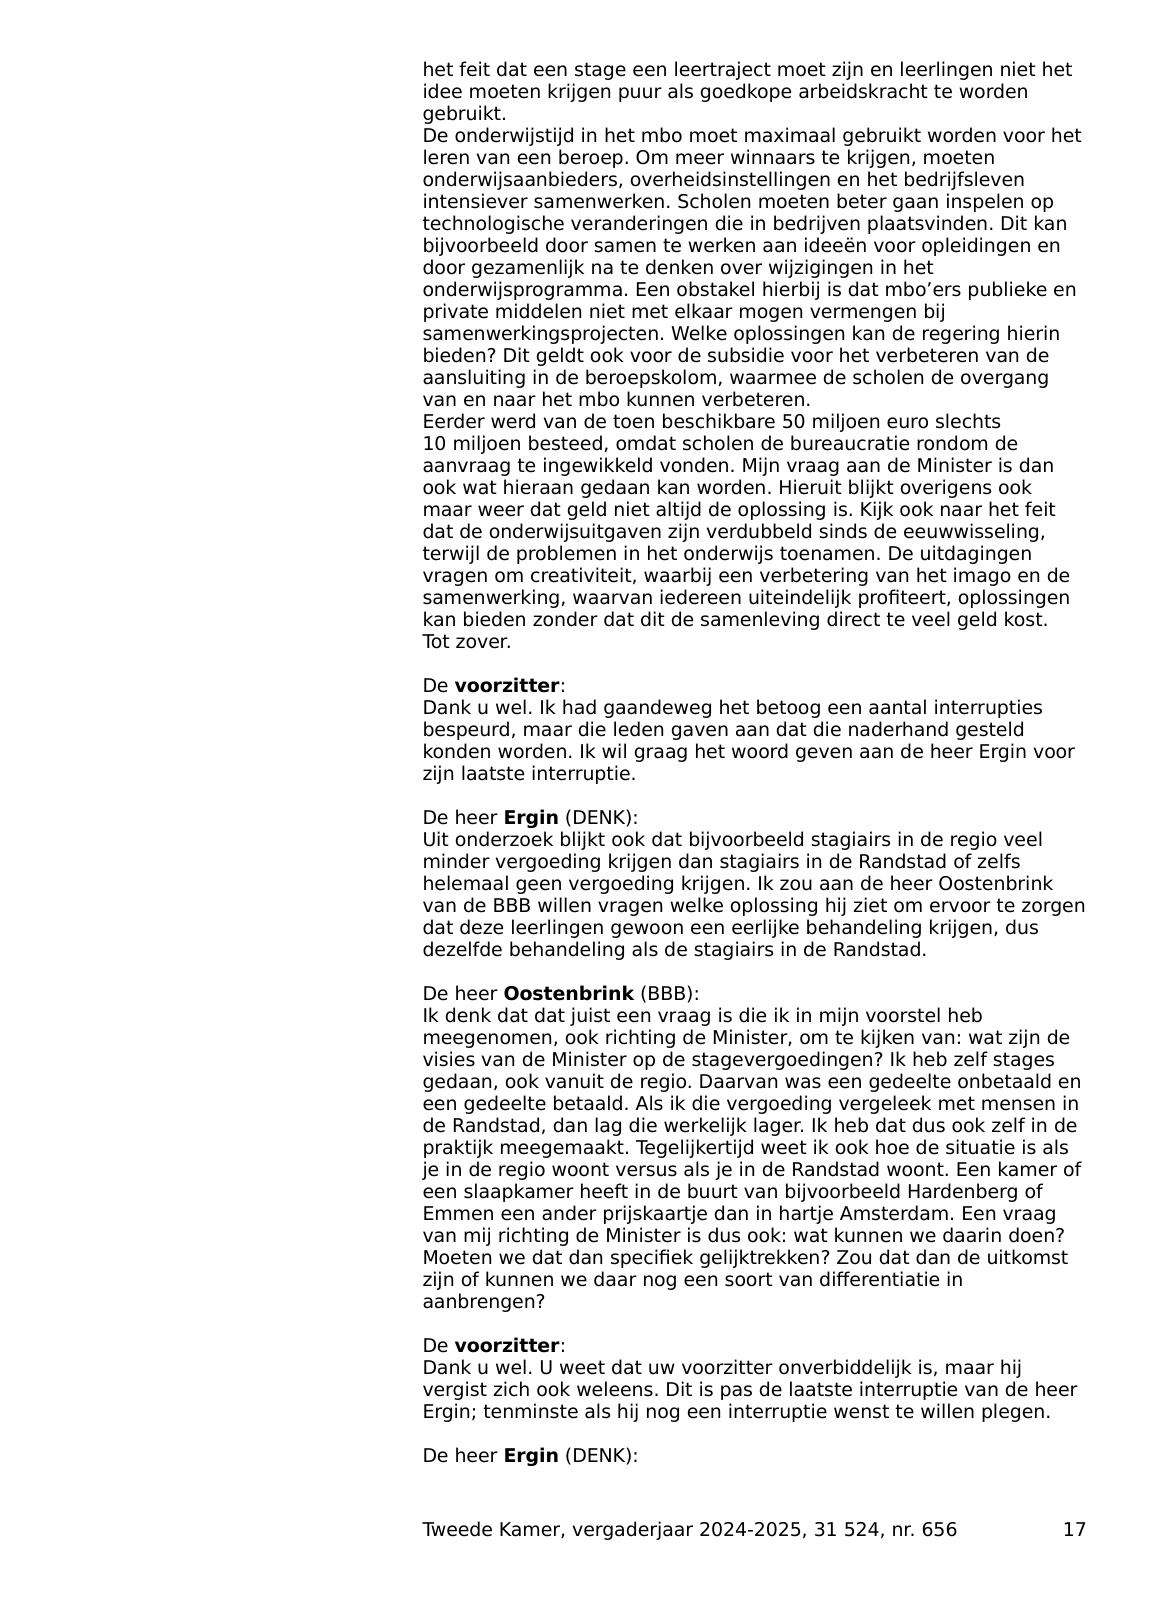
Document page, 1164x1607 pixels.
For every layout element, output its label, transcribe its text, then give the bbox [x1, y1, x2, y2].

text Uit onderzoek blijkt ook dat bijvoorbeeld stagiairs in de regio veel minder vergoeding krijgen dan stagiairs in de Randstad of zelfs helemaal geen vergoeding krijgen. Ik zou aan de heer Oostenbrink van de BBB willen vragen welke oplossing hij ziet om ervoor te zorgen dat deze leerlingen gewoon een eerlijke behandeling krijgen, dus dezelfde behandeling als de stagiairs in de Randstad. [422, 829, 1087, 961]
text Dank u wel. U weet dat uw voorzitter onverbiddelijk is, maar hij vergist zich ook weleens. Dit is pas de laatste interruptie van de heer Ergin; tenminste als hij nog een interruptie wenst te willen plegen. [422, 1357, 1087, 1423]
text De onderwijstijd in het mbo moet maximaal gebruikt worden voor het leren van een beroep. Om meer winnaars te krijgen, moeten onderwijsaanbieders, overheidsinstellingen en het bedrijfsleven intensiever samenwerken. Scholen moeten beter gaan inspelen op technologische veranderingen die in bedrijven plaatsvinden. Dit kan bijvoorbeeld door samen te werken aan ideeën voor opleidingen en door gezamenlijk na te denken over wijzigingen in het onderwijsprogramma. Een obstakel hierbij is dat mbo’ers publieke en private middelen niet met elkaar mogen vermengen bij samenwerkingsprojecten. Welke oplossingen kan de regering hierin bieden? Dit geldt ook voor de subsidie voor het verbeteren van de aansluiting in de beroepskolom, waarmee de scholen de overgang van en naar het mbo kunnen verbeteren. [422, 125, 1087, 411]
text Eerder werd van de toen beschikbare 50 miljoen euro slechts 10 miljoen besteed, omdat scholen de bureaucratie rondom de aanvraag te ingewikkeld vonden. Mijn vraag aan de Minister is dan ook wat hieraan gedaan kan worden. Hieruit blijkt overigens ook maar weer dat geld niet altijd de oplossing is. Kijk ook naar het feit dat de onderwijsuitgaven zijn verdubbeld sinds de eeuwwisseling, terwijl de problemen in het onderwijs toenamen. De uitdagingen vragen om creativiteit, waarbij een verbetering van het imago en de samenwerking, waarvan iedereen uiteindelijk profiteert, oplossingen kan bieden zonder dat dit de samenleving direct te veel geld kost. [422, 411, 1087, 631]
text het feit dat een stage een leertraject moet zijn en leerlingen niet het idee moeten krijgen puur als goedkope arbeidskracht te worden gebruikt. [422, 59, 1087, 125]
text Dank u wel. Ik had gaandeweg het betoog een aantal interrupties bespeurd, maar die leden gaven aan dat die naderhand gesteld konden worden. Ik wil graag het woord geven aan de heer Ergin voor zijn laatste interruptie. [422, 697, 1087, 784]
text De voorzitter: [422, 675, 1087, 697]
text De voorzitter: [422, 1335, 1087, 1357]
text Ik denk dat dat juist een vraag is die ik in mijn voorstel heb meegenomen, ook richting de Minister, om te kijken van: wat zijn de visies van de Minister op de stagevergoedingen? Ik heb zelf stages gedaan, ook vanuit de regio. Daarvan was een gedeelte onbetaald en een gedeelte betaald. Als ik die vergoeding vergeleek met mensen in de Randstad, dan lag die werkelijk lager. Ik heb dat dus ook zelf in de praktijk meegemaakt. Tegelijkertijd weet ik ook hoe de situatie is als je in de regio woont versus als je in de Randstad woont. Een kamer of een slaapkamer heeft in de buurt van bijvoorbeeld Hardenberg of Emmen een ander prijskaartje dan in hartje Amsterdam. Een vraag van mij richting de Minister is dus ook: wat kunnen we daarin doen? Moeten we dat dan specifiek gelijktrekken? Zou dat dan de uitkomst zijn of kunnen we daar nog een soort van differentiatie in aanbrengen? [422, 1005, 1087, 1312]
text De heer Ergin (DENK): [422, 807, 1087, 829]
text De heer Oostenbrink (BBB): [422, 983, 1087, 1005]
text De heer Ergin (DENK): [422, 1445, 1087, 1467]
text Tot zover. [422, 631, 1087, 652]
